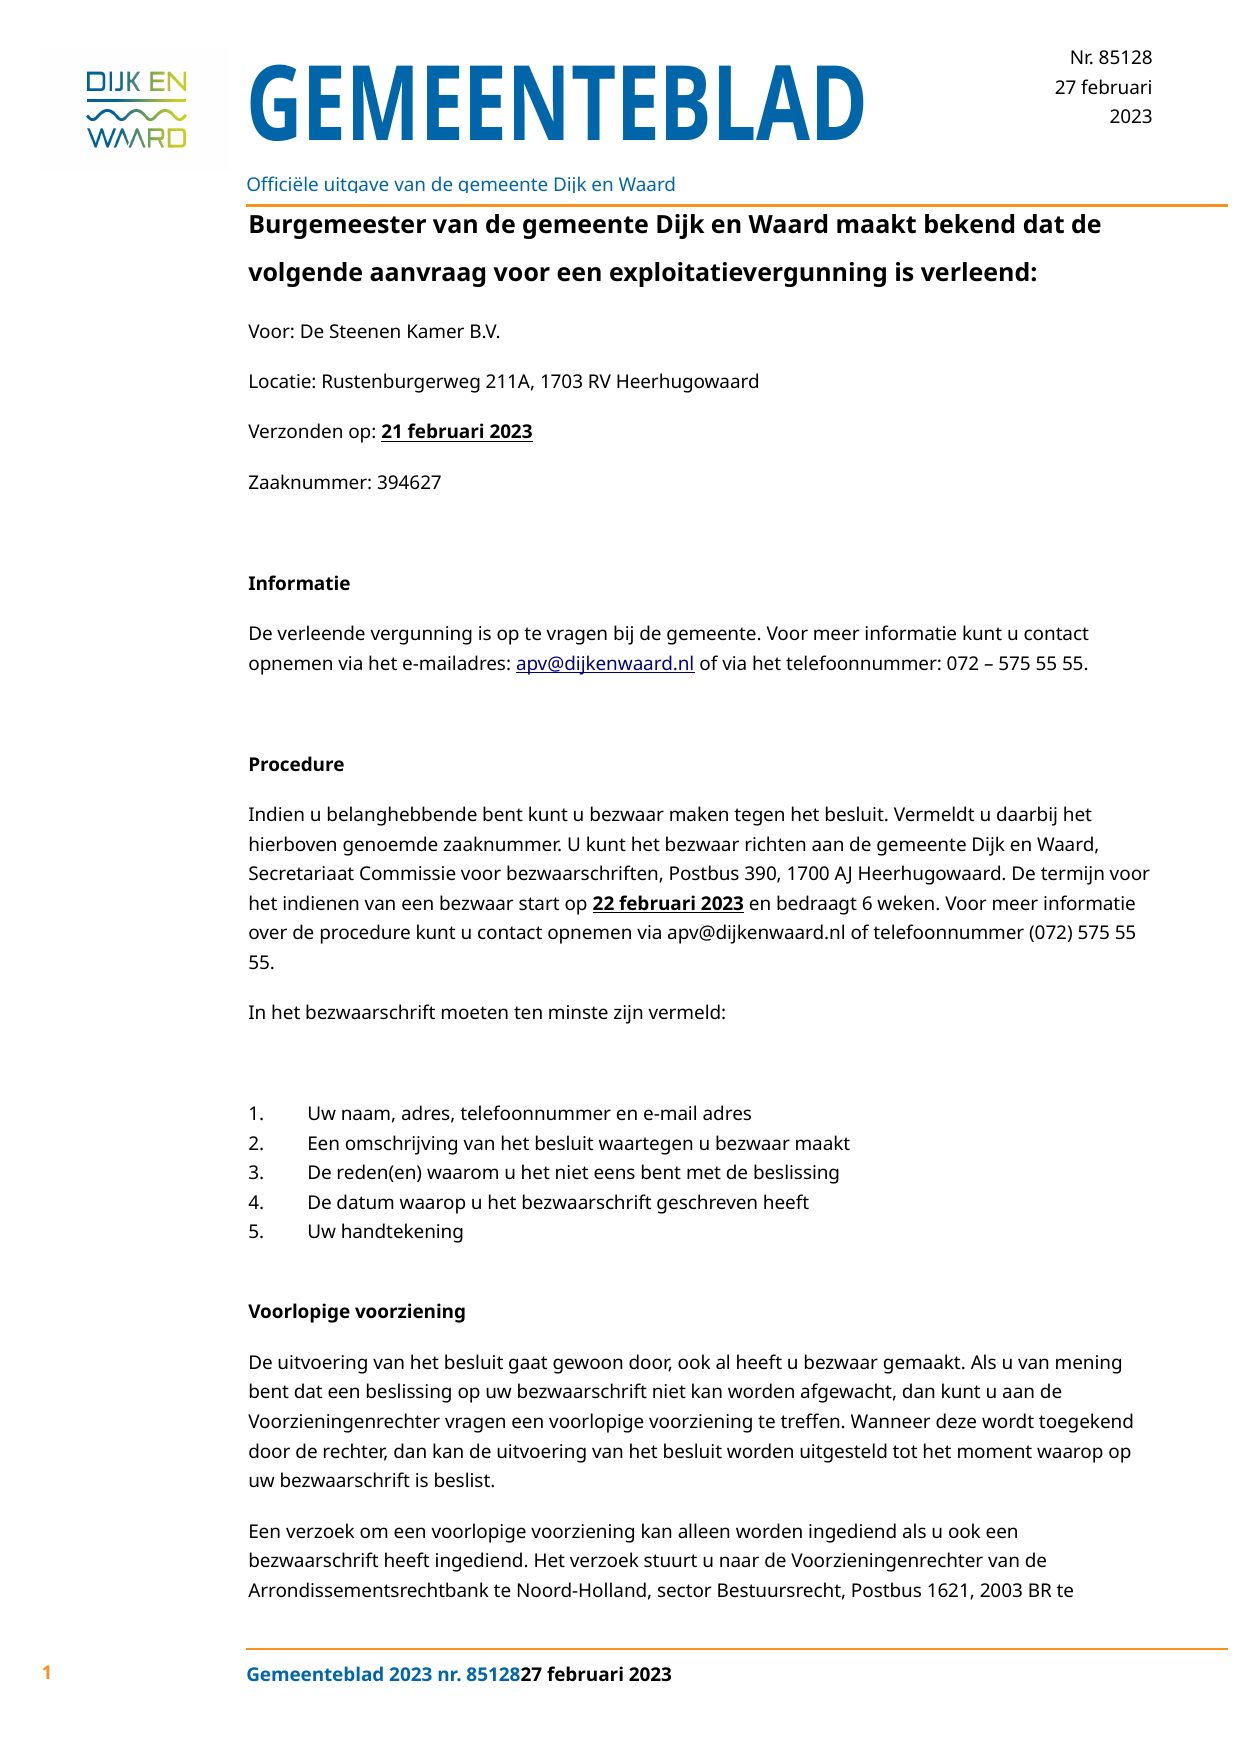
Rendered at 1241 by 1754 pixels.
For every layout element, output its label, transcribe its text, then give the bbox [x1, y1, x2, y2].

list Een omschrijving van het besluit waartegen u bezwaar maakt [248, 1130, 1152, 1156]
text De verleende vergunning is op te vragen bij de gemeente. Voor meer informatie kunt u contact opnemen via het e-mailadres: apv@dijkenwaard.nl of via het telefoonnummer: 072 – 575 55 55. [248, 620, 1152, 676]
text Zaaknummer: 394627 [248, 469, 1152, 495]
text Indien u belanghebbende bent kunt u bezwaar maken tegen het besluit. Vermeldt u daarbij het hierboven genoemde zaaknummer. U kunt het bezwaar richten aan de gemeente Dijk en Waard, Secretariaat Commissie voor bezwaarschriften, Postbus 390, 1700 AJ Heerhugowaard. De termijn voor het indienen van een bezwaar start op 22 februari 2023 en bedraagt 6 weken. Voor meer informatie over de procedure kunt u contact opnemen via apv@dijkenwaard.nl of telefoonnummer (072) 575 55 55. [248, 801, 1152, 975]
text In het bezwaarschrift moeten ten minste zijn vermeld: [248, 999, 1152, 1025]
list De reden(en) waarom u het niet eens bent met de beslissing [248, 1159, 1152, 1185]
text Locatie: Rustenburgerweg 211A, 1703 RV Heerhugowaard [248, 368, 1152, 394]
text Voor: De Steenen Kamer B.V. [248, 318, 1152, 344]
text Voorlopige voorziening [248, 1299, 1152, 1324]
text Informatie [248, 570, 1152, 596]
picture [41, 47, 231, 172]
list De datum waarop u het bezwaarschrift geschreven heeft [248, 1189, 1152, 1215]
text Een verzoek om een voorlopige voorziening kan alleen worden ingediend als u ook een bezwaarschrift heeft ingediend. Het verzoek stuurt u naar de Voorzieningenrechter van de Arrondissementsrechtbank te Noord-Holland, sector Bestuursrecht, Postbus 1621, 2003 BR te [248, 1518, 1152, 1603]
text Burgemeester van de gemeente Dijk en Waard maakt bekend dat de volgende aanvraag voor een exploitatievergunning is verleend: [248, 207, 1152, 288]
list Uw naam, adres, telefoonnummer en e-mail adres [248, 1100, 1152, 1126]
text Verzonden op: 21 februari 2023 [248, 419, 1152, 444]
text Procedure [248, 751, 1152, 777]
text De uitvoering van het besluit gaat gewoon door, ook al heeft u bezwaar gemaakt. Als u van mening bent dat een beslissing op uw bezwaarschrift niet kan worden afgewacht, dan kunt u aan de Voorzieningenrechter vragen een voorlopige voorziening te treffen. Wanneer deze wordt toegekend door de rechter, dan kan de uitvoering van het besluit worden uitgesteld tot het moment waarop op uw bezwaarschrift is beslist. [248, 1349, 1152, 1493]
list Uw handtekening [248, 1219, 1152, 1244]
